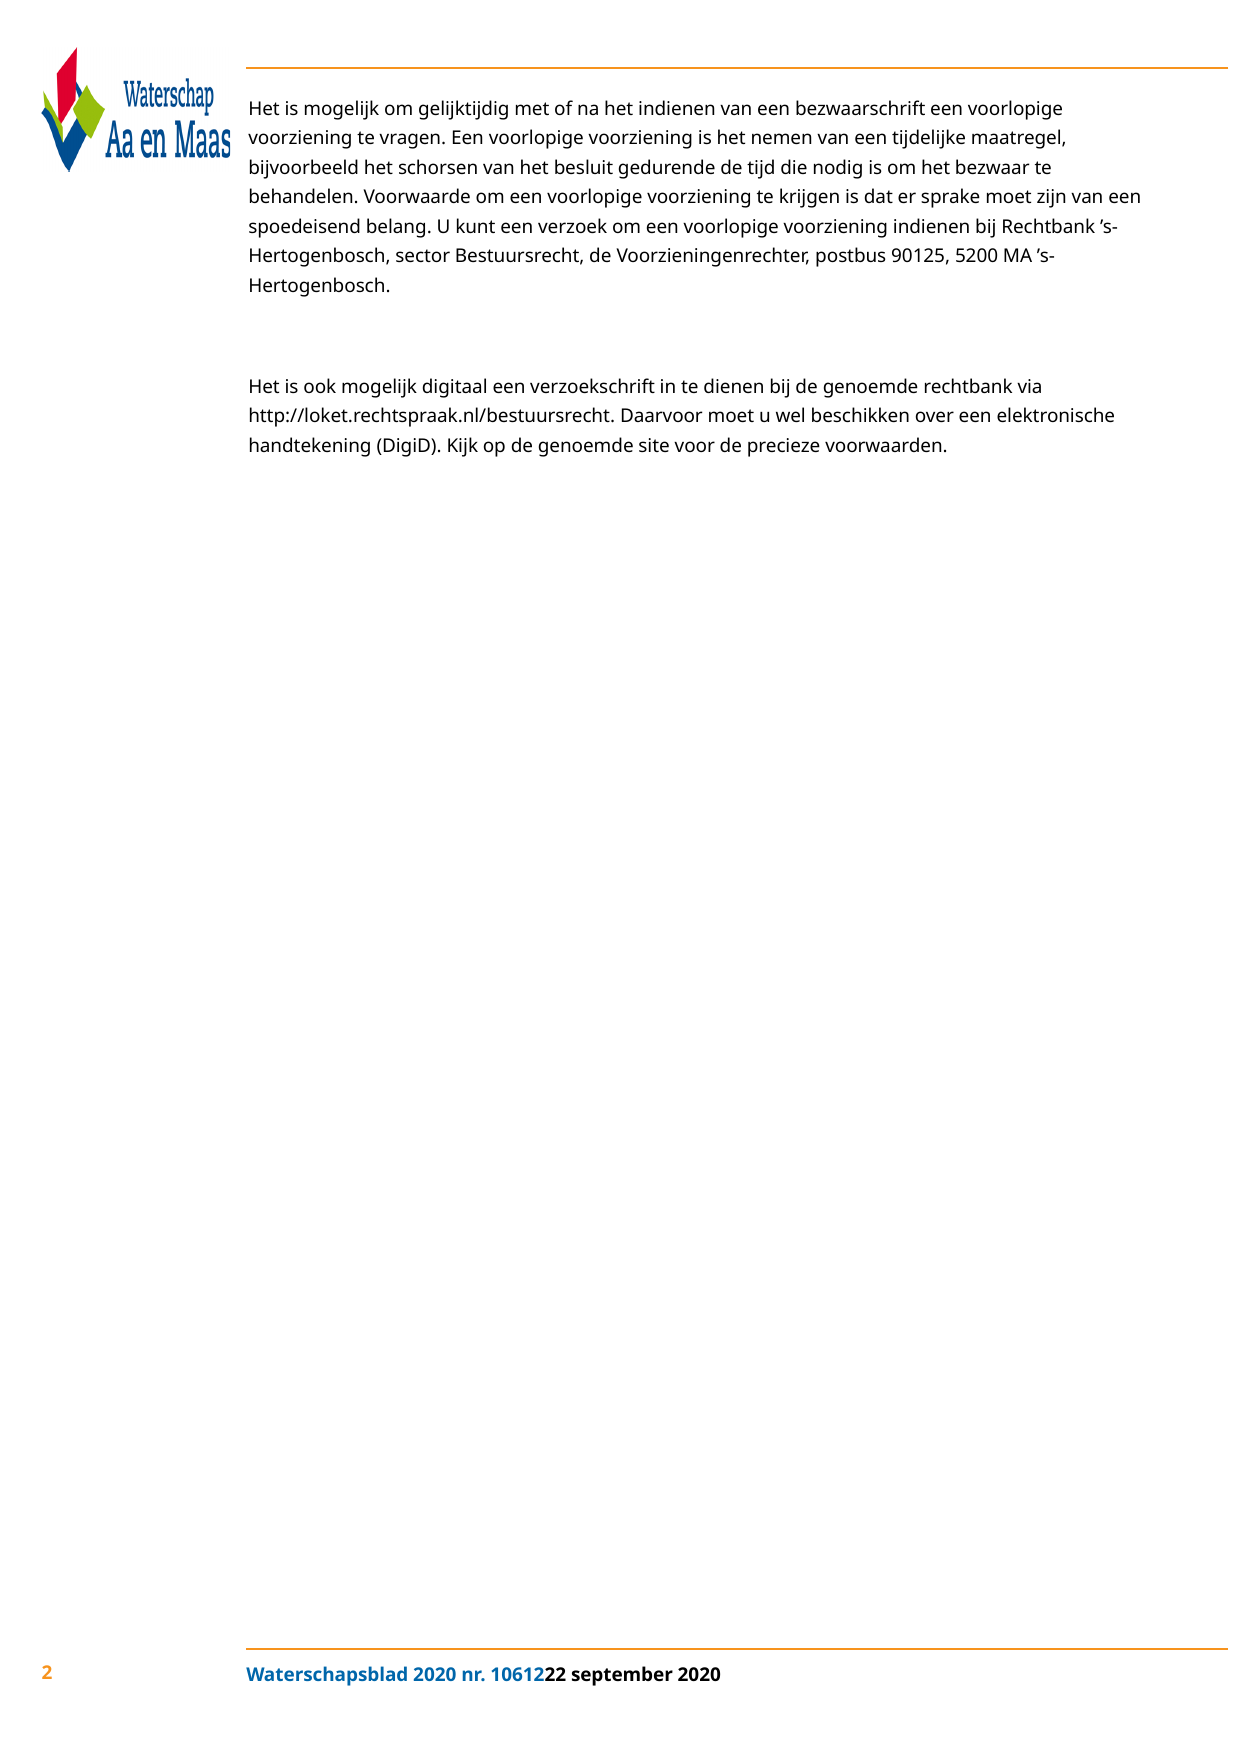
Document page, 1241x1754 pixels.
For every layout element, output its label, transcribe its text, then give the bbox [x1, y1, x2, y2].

text Het is mogelijk om gelijktijdig met of na het indienen van een bezwaarschrift een voorlopige voorziening te vragen. Een voorlopige voorziening is het nemen van een tijdelijke maatregel, bijvoorbeeld het schorsen van het besluit gedurende de tijd die nodig is om het bezwaar te behandelen. Voorwaarde om een voorlopige voorziening te krijgen is dat er sprake moet zijn van een spoedeisend belang. U kunt een verzoek om een voorlopige voorziening indienen bij Rechtbank ’s-Hertogenbosch, sector Bestuursrecht, de Voorzieningenrechter, postbus 90125, 5200 MA ’s-Hertogenbosch. [248, 95, 1152, 298]
text Het is ook mogelijk digitaal een verzoekschrift in te dienen bij de genoemde rechtbank via http://loket.rechtspraak.nl/bestuursrecht. Daarvoor moet u wel beschikken over een elektronische handtekening (DigiD). Kijk op de genoemde site voor de precieze voorwaarden. [248, 373, 1152, 458]
picture [41, 47, 231, 172]
